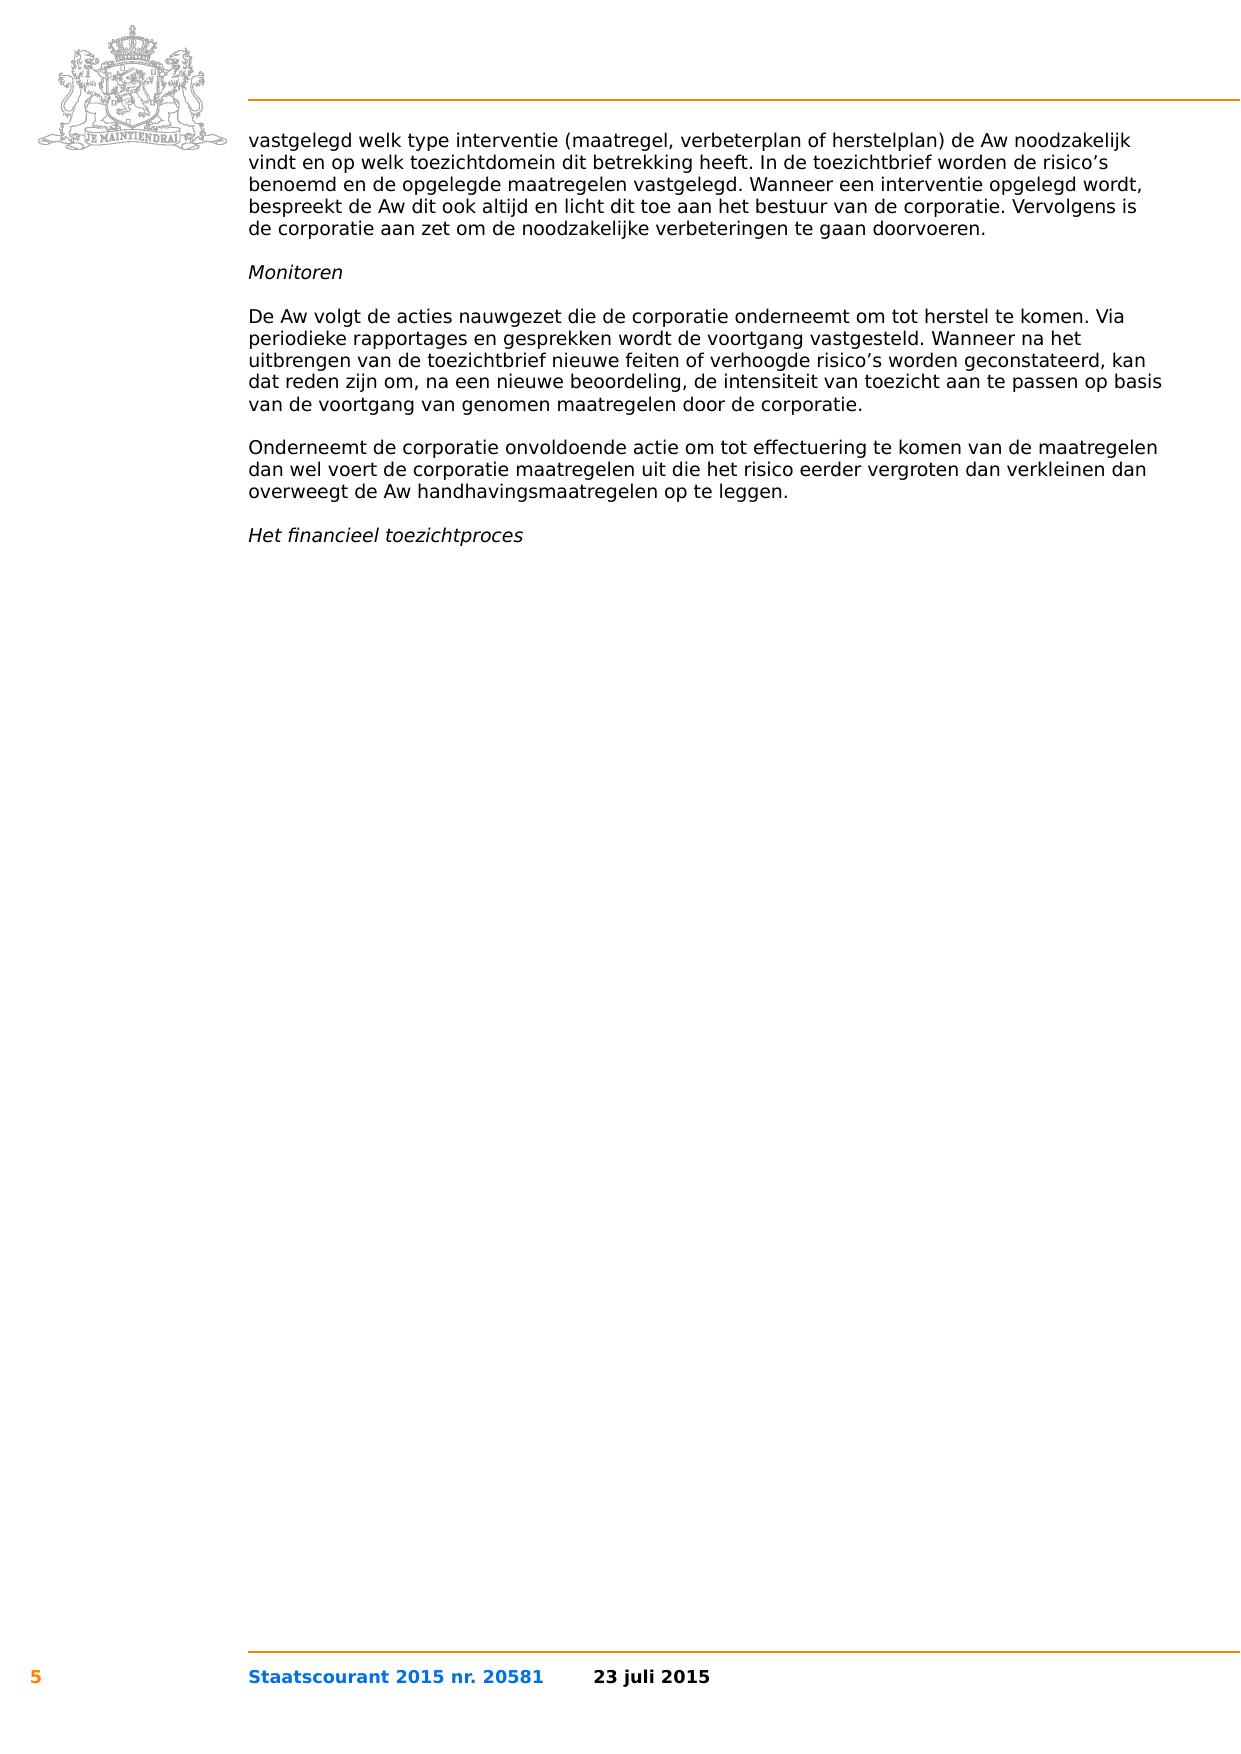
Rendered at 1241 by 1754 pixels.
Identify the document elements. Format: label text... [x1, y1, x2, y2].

picture [38, 25, 227, 150]
subtitle Het financieel toezichtproces [248, 525, 1163, 547]
text vastgelegd welk type interventie (maatregel, verbeterplan of herstelplan) de Aw noodzakelijk vindt en op welk toezichtdomein dit betrekking heeft. In de toezichtbrief worden de risico’s benoemd en de opgelegde maatregelen vastgelegd. Wanneer een interventie opgelegd wordt, bespreekt de Aw dit ook altijd en licht dit toe aan het bestuur van de corporatie. Vervolgens is de corporatie aan zet om de noodzakelijke verbeteringen te gaan doorvoeren. [248, 130, 1163, 240]
subtitle Monitoren [248, 262, 1163, 284]
text De Aw volgt de acties nauwgezet die de corporatie onderneemt om tot herstel te komen. Via periodieke rapportages en gesprekken wordt de voortgang vastgesteld. Wanneer na het uitbrengen van de toezichtbrief nieuwe feiten of verhoogde risico’s worden geconstateerd, kan dat reden zijn om, na een nieuwe beoordeling, de intensiteit van toezicht aan te passen op basis van de voortgang van genomen maatregelen door de corporatie. [248, 306, 1163, 415]
text Onderneemt de corporatie onvoldoende actie om tot effectuering te komen van de maatregelen dan wel voert de corporatie maatregelen uit die het risico eerder vergroten dan verkleinen dan overweegt de Aw handhavingsmaatregelen op te leggen. [248, 437, 1163, 503]
